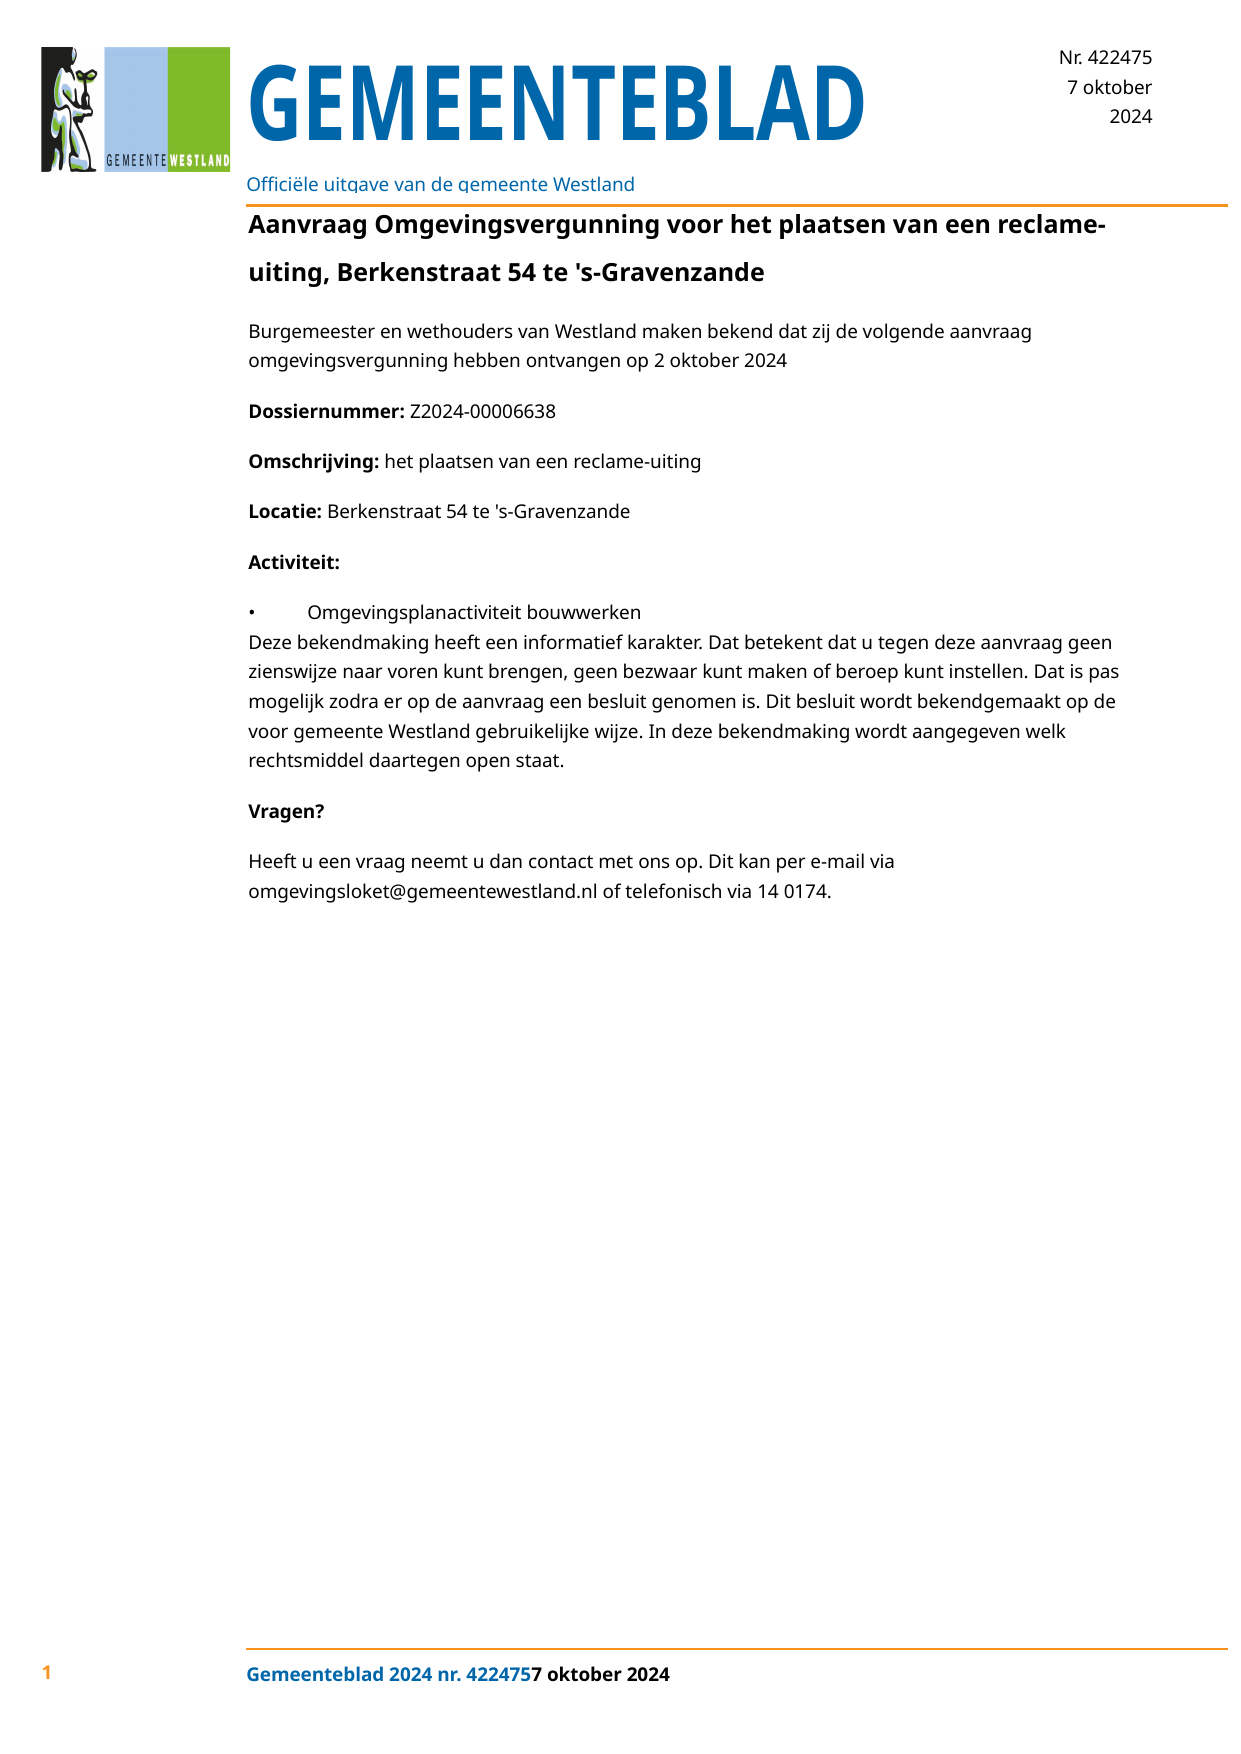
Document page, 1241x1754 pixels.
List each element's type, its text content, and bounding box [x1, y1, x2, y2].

text Heeft u een vraag neemt u dan contact met ons op. Dit kan per e-mail via omgevingsloket@gemeentewestland.nl of telefonisch via 14 0174. [248, 848, 1152, 904]
text Vragen? [248, 798, 1152, 824]
text Burgemeester en wethouders van Westland maken bekend dat zij de volgende aanvraag omgevingsvergunning hebben ontvangen op 2 oktober 2024 [248, 318, 1152, 373]
text Dossiernummer: Z2024-00006638 [248, 398, 1152, 424]
picture [41, 47, 231, 172]
text Aanvraag Omgevingsvergunning voor het plaatsen van een reclame-uiting, Berkenstraat 54 te 's-Gravenzande [248, 207, 1152, 288]
text Activiteit: [248, 549, 1152, 575]
text Deze bekendmaking heeft een informatief karakter. Dat betekent dat u tegen deze aanvraag geen zienswijze naar voren kunt brengen, geen bezwaar kunt maken of beroep kunt instellen. Dat is pas mogelijk zodra er op de aanvraag een besluit genomen is. Dit besluit wordt bekendgemaakt op de voor gemeente Westland gebruikelijke wijze. In deze bekendmaking wordt aangegeven welk rechtsmiddel daartegen open staat. [248, 629, 1152, 773]
text Locatie: Berkenstraat 54 te 's-Gravenzande [248, 499, 1152, 524]
text Omschrijving: het plaatsen van een reclame-uiting [248, 448, 1152, 474]
list Omgevingsplanactiviteit bouwwerken [248, 599, 1152, 625]
